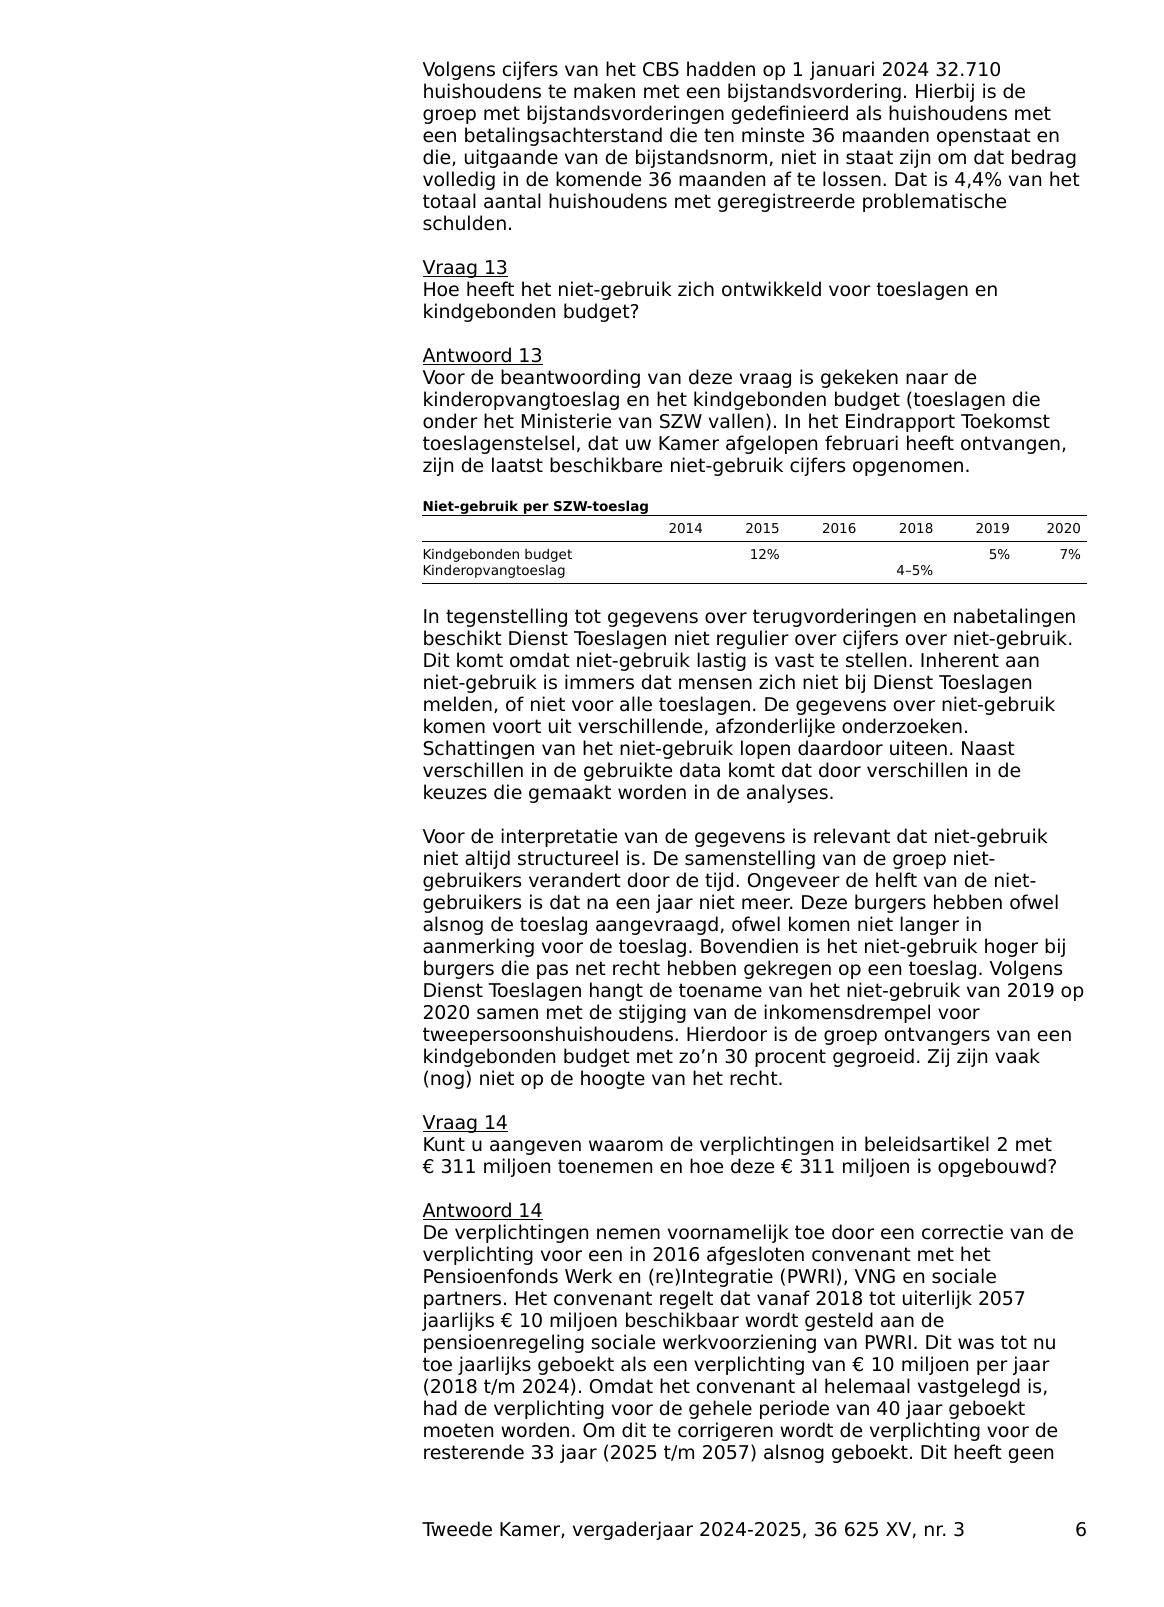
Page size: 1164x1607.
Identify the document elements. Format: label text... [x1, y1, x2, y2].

table_cell Kindgebonden budget [422, 542, 632, 562]
table_cell [1016, 562, 1087, 583]
table_cell 2015 [709, 516, 785, 541]
table_cell 2020 [1016, 516, 1087, 541]
table_cell [632, 562, 709, 583]
table_cell [422, 516, 632, 541]
table_cell [709, 562, 785, 583]
table_cell 12% [709, 542, 785, 562]
table_cell [632, 542, 709, 562]
table_cell [785, 542, 862, 562]
text Volgens cijfers van het CBS hadden op 1 januari 2024 32.710 huishoudens te maken met een bijstandsvordering. Hierbij is de groep met bijstandsvorderingen gedefinieerd als huishoudens met een betalingsachterstand die ten minste 36 maanden openstaat en die, uitgaande van de bijstandsnorm, niet in staat zijn om dat bedrag volledig in de komende 36 maanden af te lossen. Dat is 4,4% van het totaal aantal huishoudens met geregistreerde problematische schulden. [422, 59, 1087, 235]
table_cell 2016 [785, 516, 862, 541]
table_cell 2019 [939, 516, 1016, 541]
text Vraag 13 [422, 257, 1087, 279]
text Vraag 14 [422, 1112, 1087, 1134]
text Voor de interpretatie van de gegevens is relevant dat niet-gebruik niet altijd structureel is. De samenstelling van de groep niet-gebruikers verandert door de tijd. Ongeveer de helft van de niet-gebruikers is dat na een jaar niet meer. Deze burgers hebben ofwel alsnog de toeslag aangevraagd, ofwel komen niet langer in aanmerking voor de toeslag. Bovendien is het niet-gebruik hoger bij burgers die pas net recht hebben gekregen op een toeslag. Volgens Dienst Toeslagen hangt de toename van het niet-gebruik van 2019 op 2020 samen met de stijging van de inkomensdrempel voor tweepersoonshuishoudens. Hierdoor is de groep ontvangers van een kindgebonden budget met zo’n 30 procent gegroeid. Zij zijn vaak (nog) niet op de hoogte van het recht. [422, 826, 1087, 1090]
text De verplichtingen nemen voornamelijk toe door een correctie van de verplichting voor een in 2016 afgesloten convenant met het Pensioenfonds Werk en (re)Integratie (PWRI), VNG en sociale partners. Het convenant regelt dat vanaf 2018 tot uiterlijk 2057 jaarlijks € 10 miljoen beschikbaar wordt gesteld aan de pensioenregeling sociale werkvoorziening van PWRI. Dit was tot nu toe jaarlijks geboekt als een verplichting van € 10 miljoen per jaar (2018 t/m 2024). Omdat het convenant al helemaal vastgelegd is, had de verplichting voor de gehele periode van 40 jaar geboekt moeten worden. Om dit te corrigeren wordt de verplichting voor de resterende 33 jaar (2025 t/m 2057) alsnog geboekt. Dit heeft geen [422, 1222, 1087, 1464]
text Antwoord 14 [422, 1200, 1087, 1222]
table_cell [939, 562, 1016, 583]
text Antwoord 13 [422, 345, 1087, 367]
table_cell 2014 [632, 516, 709, 541]
table_header Niet-gebruik per SZW-toeslag [422, 499, 1087, 515]
table_cell Kinderopvangtoeslag [422, 562, 632, 583]
table_cell [785, 562, 862, 583]
text Hoe heeft het niet-gebruik zich ontwikkeld voor toeslagen en kindgebonden budget? [422, 279, 1087, 323]
table_cell 2018 [862, 516, 939, 541]
table_cell 7% [1016, 542, 1087, 562]
text Voor de beantwoording van deze vraag is gekeken naar de kinderopvangtoeslag en het kindgebonden budget (toeslagen die onder het Ministerie van SZW vallen). In het Eindrapport Toekomst toeslagenstelsel, dat uw Kamer afgelopen februari heeft ontvangen, zijn de laatst beschikbare niet-gebruik cijfers opgenomen. [422, 367, 1087, 477]
table_cell [862, 542, 939, 562]
text Kunt u aangeven waarom de verplichtingen in beleidsartikel 2 met € 311 miljoen toenemen en hoe deze € 311 miljoen is opgebouwd? [422, 1134, 1087, 1178]
table_cell 4–5% [862, 562, 939, 583]
table_cell 5% [939, 542, 1016, 562]
text In tegenstelling tot gegevens over terugvorderingen en nabetalingen beschikt Dienst Toeslagen niet regulier over cijfers over niet-gebruik. Dit komt omdat niet-gebruik lastig is vast te stellen. Inherent aan niet-gebruik is immers dat mensen zich niet bij Dienst Toeslagen melden, of niet voor alle toeslagen. De gegevens over niet-gebruik komen voort uit verschillende, afzonderlijke onderzoeken. Schattingen van het niet-gebruik lopen daardoor uiteen. Naast verschillen in de gebruikte data komt dat door verschillen in de keuzes die gemaakt worden in de analyses. [422, 606, 1087, 804]
